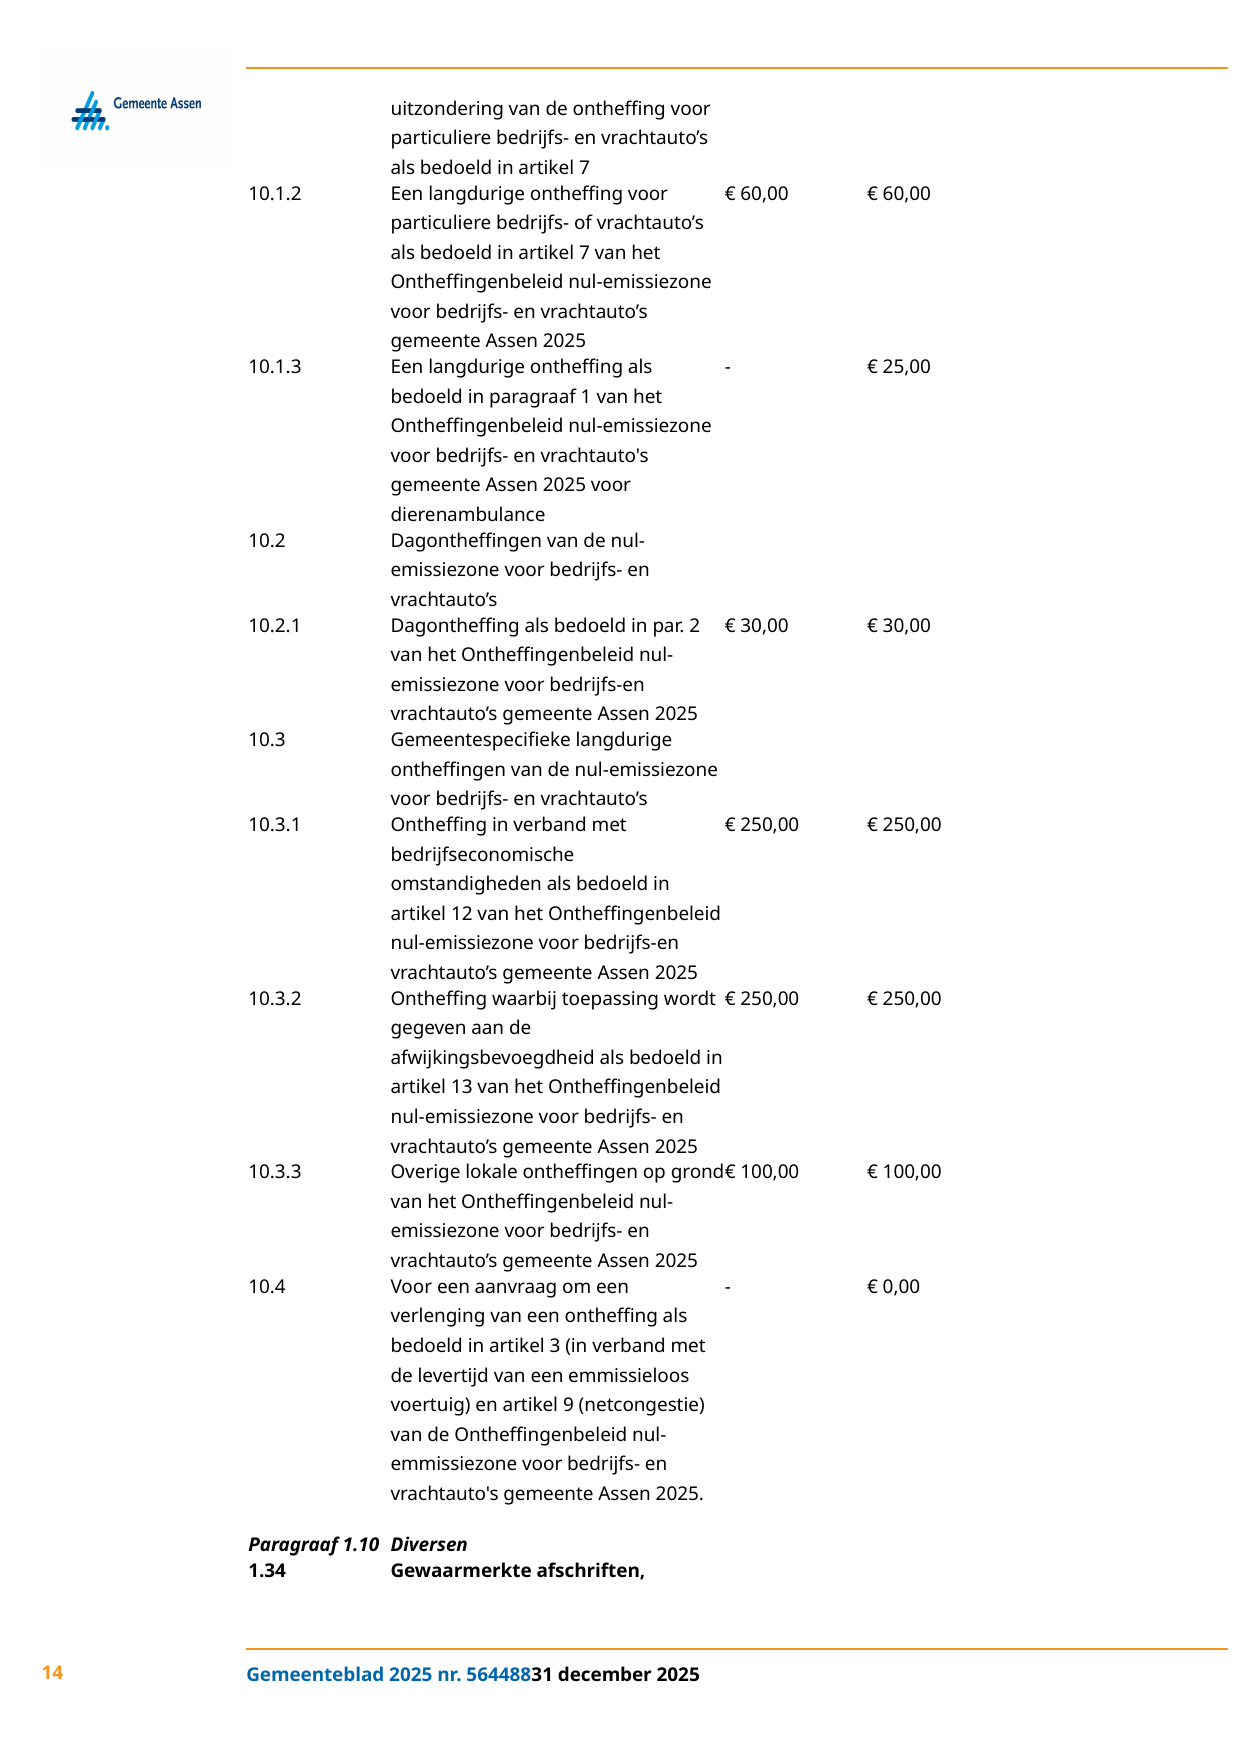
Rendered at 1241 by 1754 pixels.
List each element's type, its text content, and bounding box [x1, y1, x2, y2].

table_cell [725, 95, 867, 180]
table_cell 10.3.2 [248, 985, 390, 1158]
table_cell Een langdurige ontheffing voor particuliere bedrijfs- of vrachtauto’s als bedoeld in artikel 7 van het Ontheffingenbeleid nul-emissiezone voor bedrijfs- en vrachtauto’s gemeente Assen 2025 [390, 180, 724, 353]
table_cell 10.3.3 [248, 1159, 390, 1273]
table_cell Gemeentespecifieke langdurige ontheffingen van de nul-emissiezone voor bedrijfs- en vrachtauto’s [390, 726, 724, 811]
table_cell Voor een aanvraag om een verlenging van een ontheffing als bedoeld in artikel 3 (in verband met de levertijd van een emmissieloos voertuig) en artikel 9 (netcongestie) van de Ontheffingenbeleid nul-emmissiezone voor bedrijfs- en vrachtauto's gemeente Assen 2025. [390, 1273, 724, 1506]
table_cell Dagontheffingen van de nul-emissiezone voor bedrijfs- en vrachtauto’s [390, 527, 724, 612]
table_cell € 60,00 [867, 180, 1009, 353]
table_cell - [725, 353, 867, 527]
table_cell [725, 527, 867, 612]
table_cell Dagontheffing als bedoeld in par. 2 van het Ontheffingenbeleid nul-emissiezone voor bedrijfs-en vrachtauto’s gemeente Assen 2025 [390, 612, 724, 726]
table_cell € 250,00 [867, 811, 1009, 985]
table_cell Gewaarmerkte afschriften, [390, 1557, 724, 1583]
table_cell € 30,00 [725, 612, 867, 726]
table_cell [867, 1506, 1009, 1532]
table_cell [867, 1532, 1009, 1557]
table_cell [248, 95, 390, 180]
table_cell - [725, 1273, 867, 1506]
table_cell € 0,00 [867, 1273, 1009, 1506]
table_cell Ontheffing in verband met bedrijfseconomische omstandigheden als bedoeld in artikel 12 van het Ontheffingenbeleid nul-emissiezone voor bedrijfs-en vrachtauto’s gemeente Assen 2025 [390, 811, 724, 985]
table_cell [867, 527, 1009, 612]
table_cell 10.2 [248, 527, 390, 612]
table_cell [867, 95, 1009, 180]
table_cell [248, 1506, 390, 1532]
table_cell 10.2.1 [248, 612, 390, 726]
table_cell Een langdurige ontheffing als bedoeld in paragraaf 1 van het Ontheffingenbeleid nul-emissiezone voor bedrijfs- en vrachtauto's gemeente Assen 2025 voor dierenambulance [390, 353, 724, 527]
table_cell 10.1.3 [248, 353, 390, 527]
table_cell 10.4 [248, 1273, 390, 1506]
table_cell € 25,00 [867, 353, 1009, 527]
table_cell [725, 1506, 867, 1532]
table_cell [725, 726, 867, 811]
table_cell Diversen [390, 1532, 724, 1557]
table_cell € 30,00 [867, 612, 1009, 726]
table_cell € 250,00 [725, 985, 867, 1158]
table_cell Overige lokale ontheffingen op grond van het Ontheffingenbeleid nul-emissiezone voor bedrijfs- en vrachtauto’s gemeente Assen 2025 [390, 1159, 724, 1273]
table_cell [867, 1557, 1009, 1583]
table_cell Ontheffing waarbij toepassing wordt gegeven aan de afwijkingsbevoegdheid als bedoeld in artikel 13 van het Ontheffingenbeleid nul-emissiezone voor bedrijfs- en vrachtauto’s gemeente Assen 2025 [390, 985, 724, 1158]
table_cell € 250,00 [867, 985, 1009, 1158]
table_cell 10.3 [248, 726, 390, 811]
table_cell [725, 1557, 867, 1583]
table_cell 10.3.1 [248, 811, 390, 985]
table_cell 10.1.2 [248, 180, 390, 353]
table_cell [390, 1506, 724, 1532]
table_cell € 100,00 [867, 1159, 1009, 1273]
table_cell € 60,00 [725, 180, 867, 353]
picture [41, 47, 231, 172]
table_cell € 250,00 [725, 811, 867, 985]
table_cell Paragraaf 1.10 [248, 1532, 390, 1557]
table_cell € 100,00 [725, 1159, 867, 1273]
table_cell uitzondering van de ontheffing voor particuliere bedrijfs- en vrachtauto’s als bedoeld in artikel 7 [390, 95, 724, 180]
table_cell 1.34 [248, 1557, 390, 1583]
table_cell [725, 1532, 867, 1557]
table_cell [867, 726, 1009, 811]
